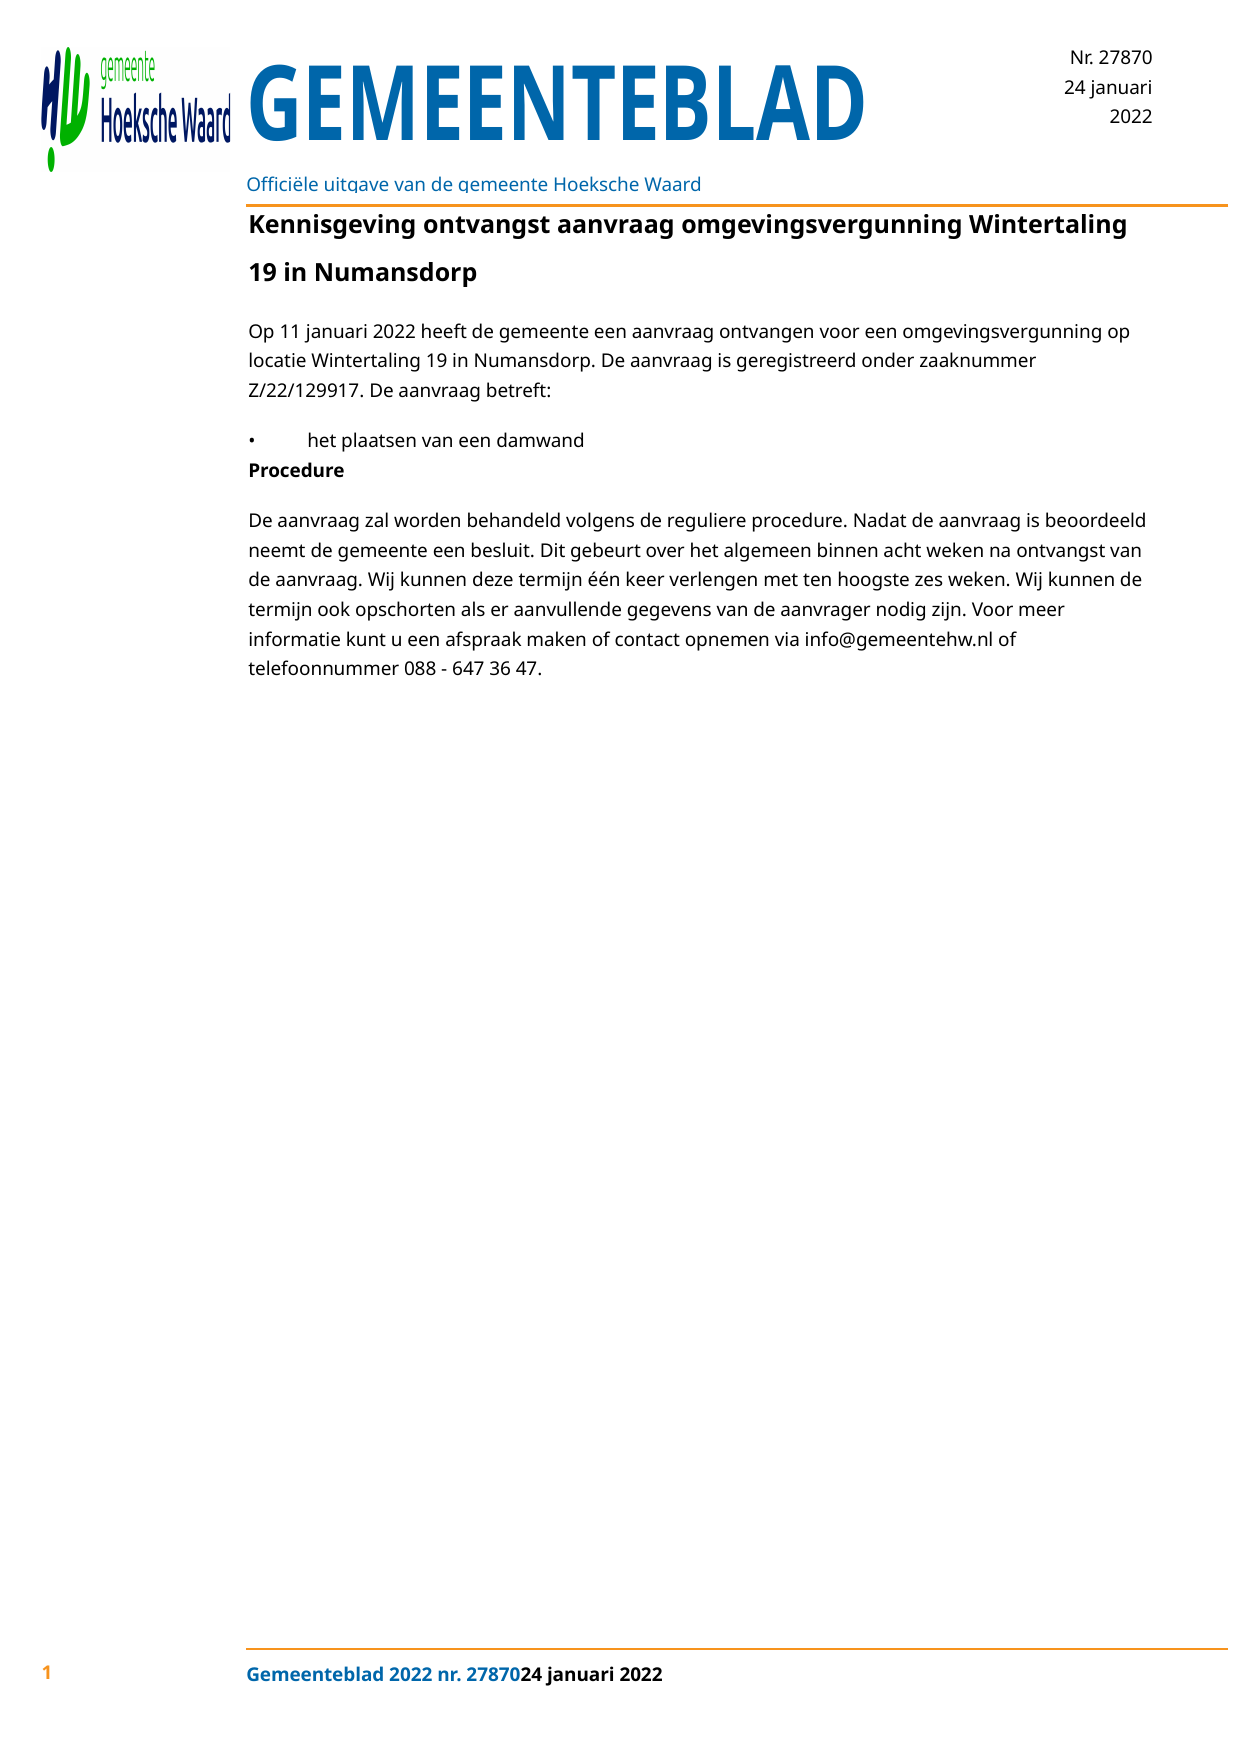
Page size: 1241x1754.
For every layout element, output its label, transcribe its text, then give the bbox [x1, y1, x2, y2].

text Op 11 januari 2022 heeft de gemeente een aanvraag ontvangen voor een omgevingsvergunning op locatie Wintertaling 19 in Numansdorp. De aanvraag is geregistreerd onder zaaknummer Z/22/129917. De aanvraag betreft: [248, 318, 1152, 403]
text De aanvraag zal worden behandeld volgens de reguliere procedure. Nadat de aanvraag is beoordeeld neemt de gemeente een besluit. Dit gebeurt over het algemeen binnen acht weken na ontvangst van de aanvraag. Wij kunnen deze termijn één keer verlengen met ten hoogste zes weken. Wij kunnen de termijn ook opschorten als er aanvullende gegevens van de aanvrager nodig zijn. Voor meer informatie kunt u een afspraak maken of contact opnemen via info@gemeentehw.nl of telefoonnummer 088 - 647 36 47. [248, 507, 1152, 681]
list het plaatsen van een damwand [248, 427, 1152, 453]
text Kennisgeving ontvangst aanvraag omgevingsvergunning Wintertaling 19 in Numansdorp [248, 207, 1152, 288]
picture [41, 47, 231, 172]
text Procedure [248, 457, 1152, 483]
